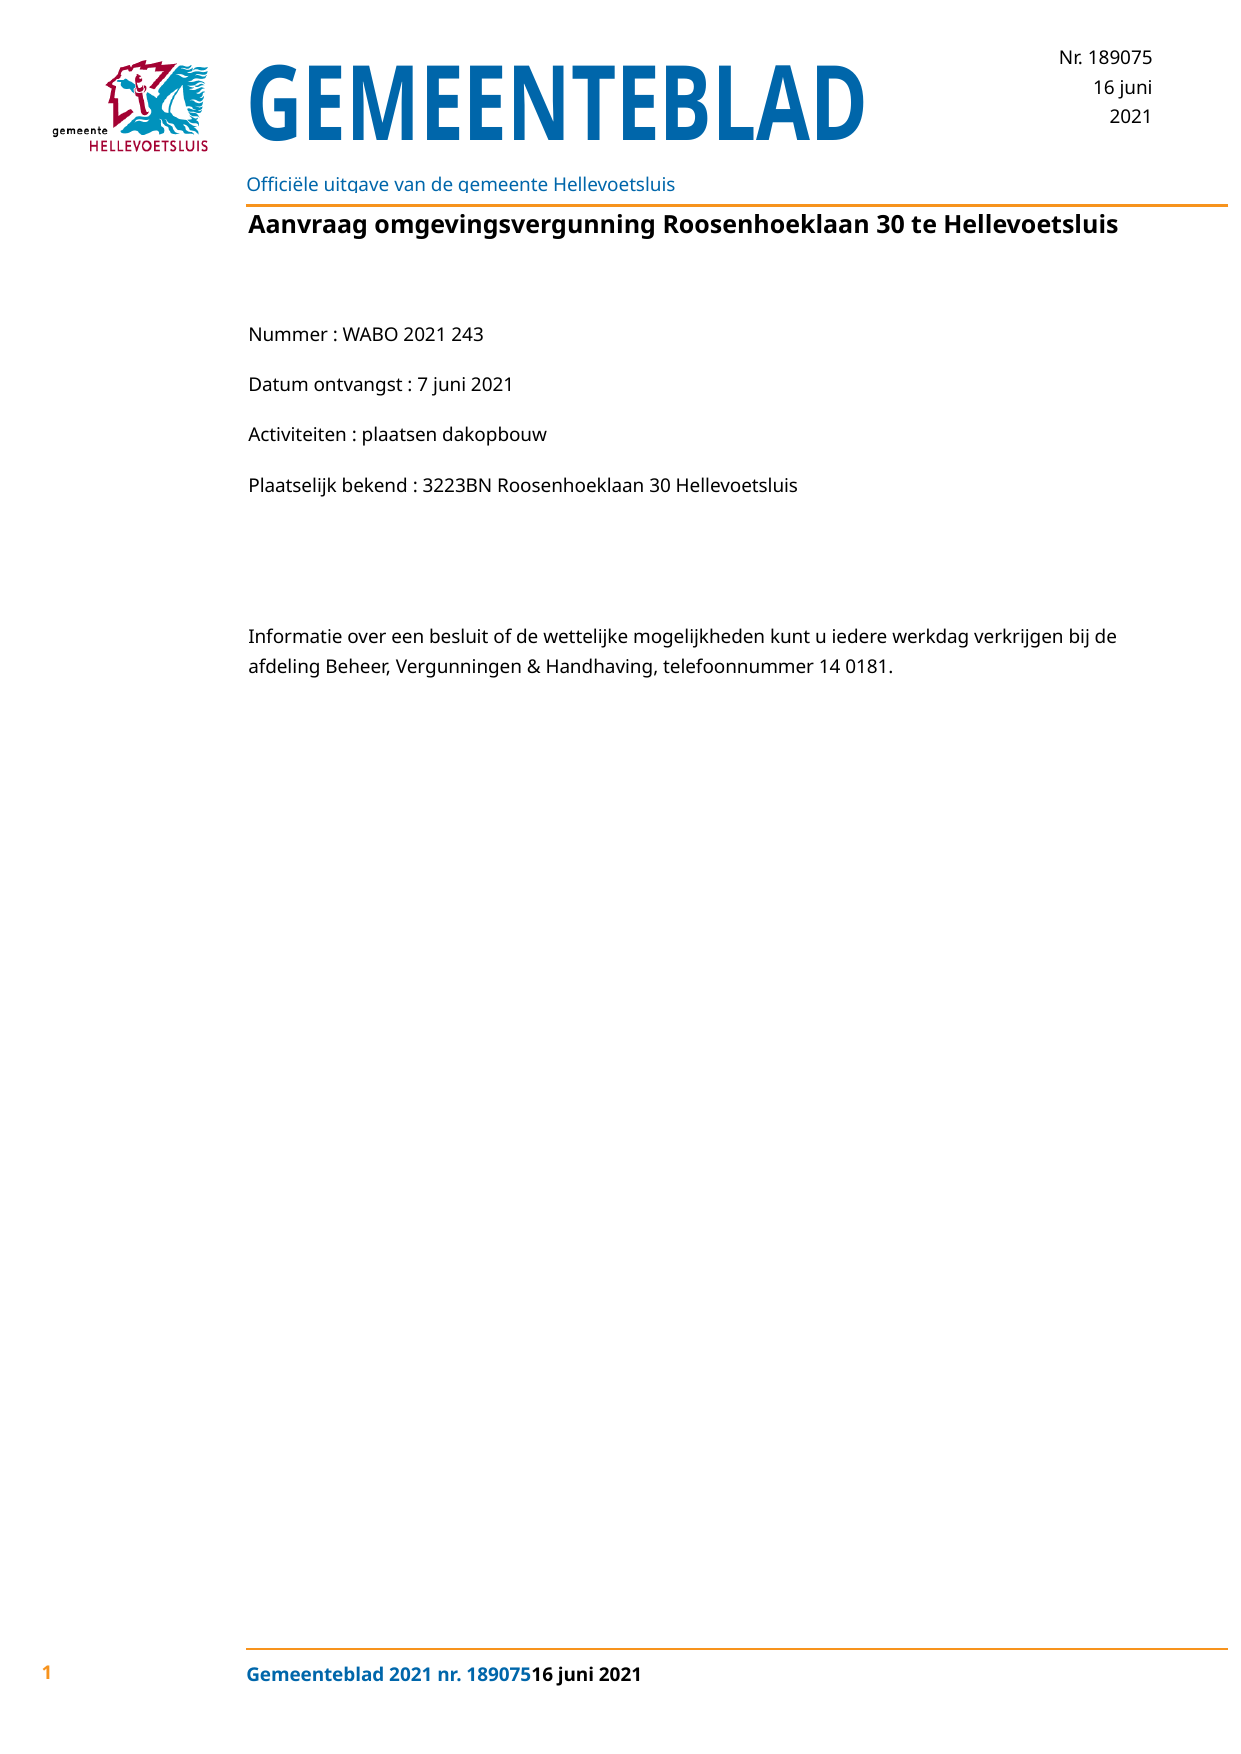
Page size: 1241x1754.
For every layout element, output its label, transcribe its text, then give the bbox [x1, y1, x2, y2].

text Datum ontvangst : 7 juni 2021 [248, 371, 1152, 397]
text Aanvraag omgevingsvergunning Roosenhoeklaan 30 te Hellevoetsluis [248, 207, 1152, 241]
text Plaatselijk bekend : 3223BN Roosenhoeklaan 30 Hellevoetsluis [248, 472, 1152, 498]
text Nummer : WABO 2021 243 [248, 321, 1152, 346]
text Activiteiten : plaatsen dakopbouw [248, 422, 1152, 447]
text Informatie over een besluit of de wettelijke mogelijkheden kunt u iedere werkdag verkrijgen bij de afdeling Beheer, Vergunningen & Handhaving, telefoonnummer 14 0181. [248, 623, 1152, 678]
picture [41, 47, 231, 172]
